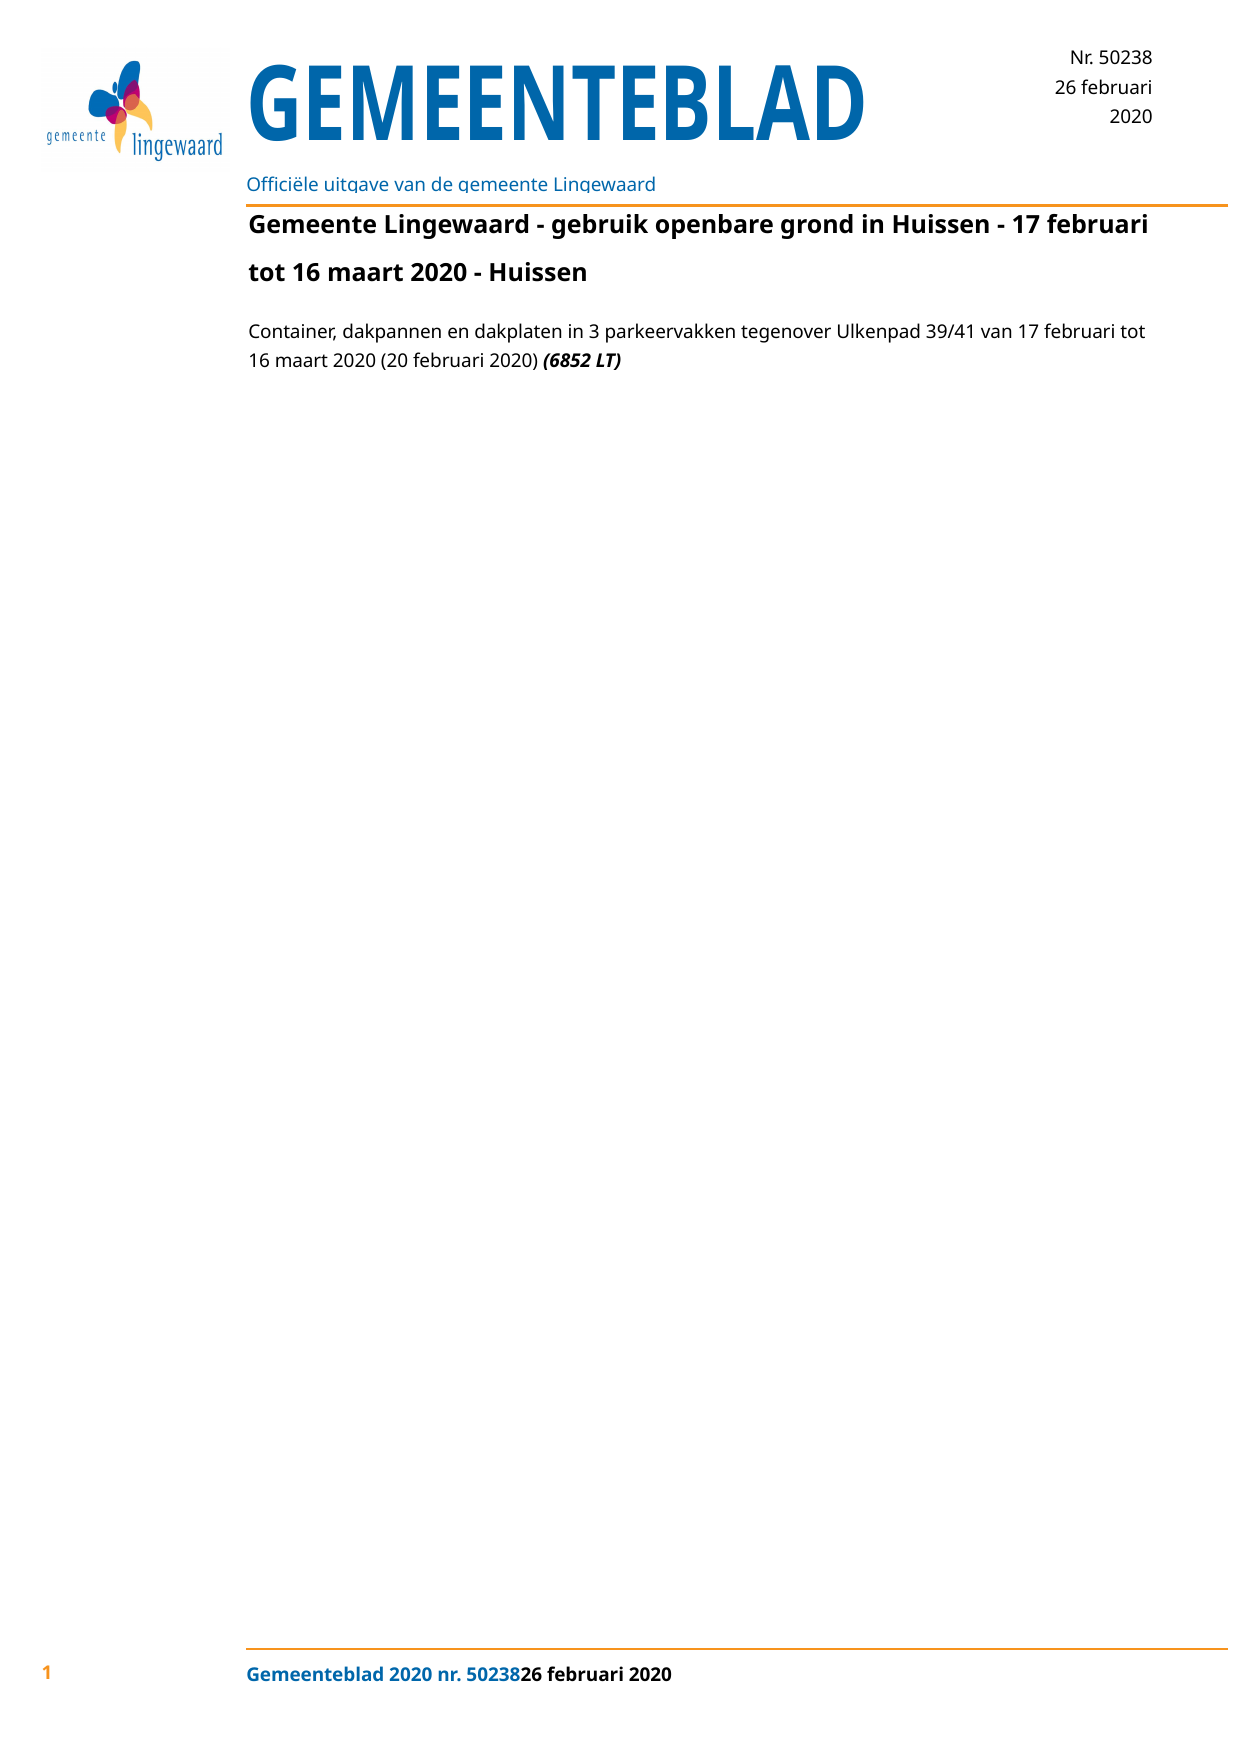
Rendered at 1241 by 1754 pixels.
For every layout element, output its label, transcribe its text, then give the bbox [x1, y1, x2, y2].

picture [41, 47, 231, 172]
text Container, dakpannen en dakplaten in 3 parkeervakken tegenover Ulkenpad 39/41 van 17 februari tot 16 maart 2020 (20 februari 2020) (6852 LT) [248, 318, 1152, 373]
text Gemeente Lingewaard - gebruik openbare grond in Huissen - 17 februari tot 16 maart 2020 - Huissen [248, 207, 1152, 288]
